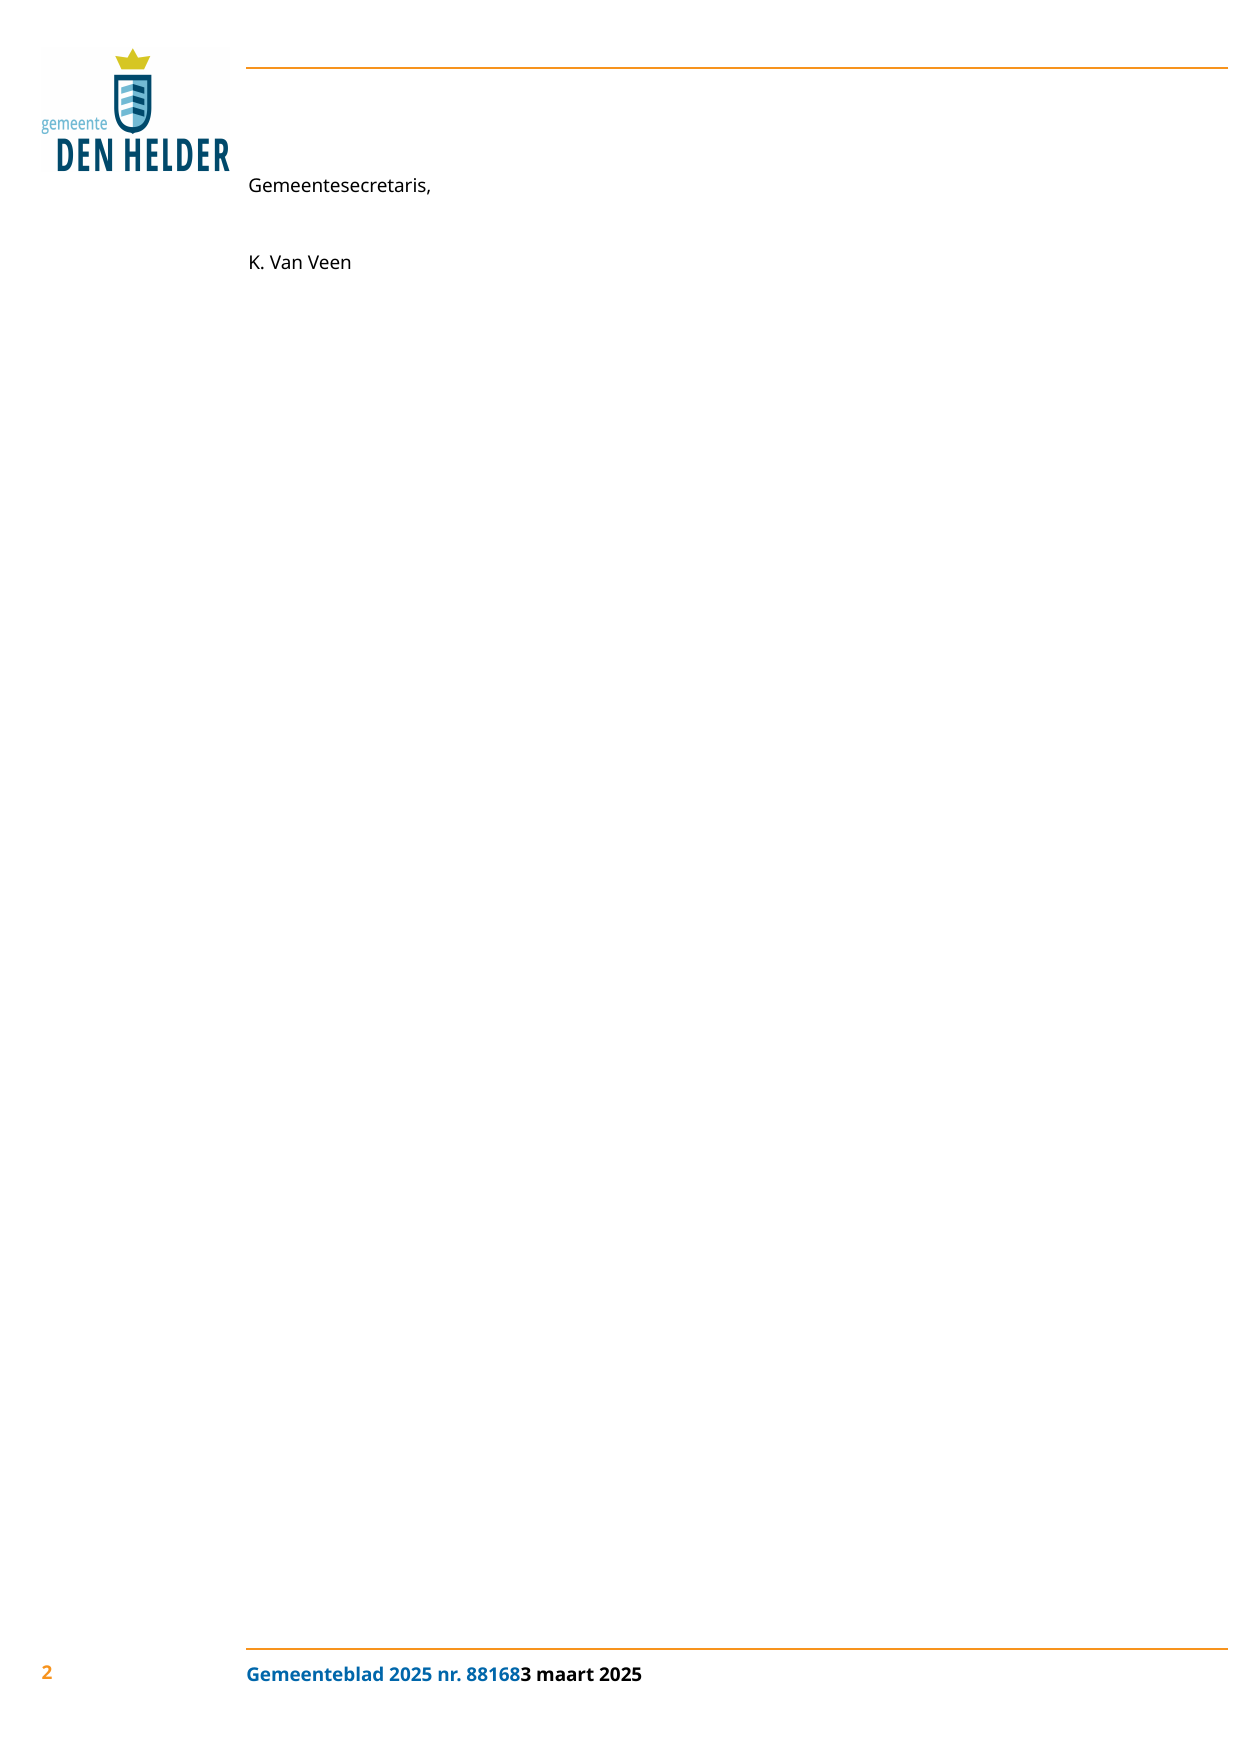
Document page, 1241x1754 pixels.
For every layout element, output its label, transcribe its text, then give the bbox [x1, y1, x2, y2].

picture [100, 154, 106, 172]
picture [41, 47, 231, 172]
picture [63, 144, 68, 165]
text Gemeentesecretaris, [248, 172, 1152, 198]
picture [130, 157, 135, 172]
picture [182, 144, 187, 165]
picture [220, 160, 224, 172]
text K. Van Veen [248, 249, 1152, 275]
